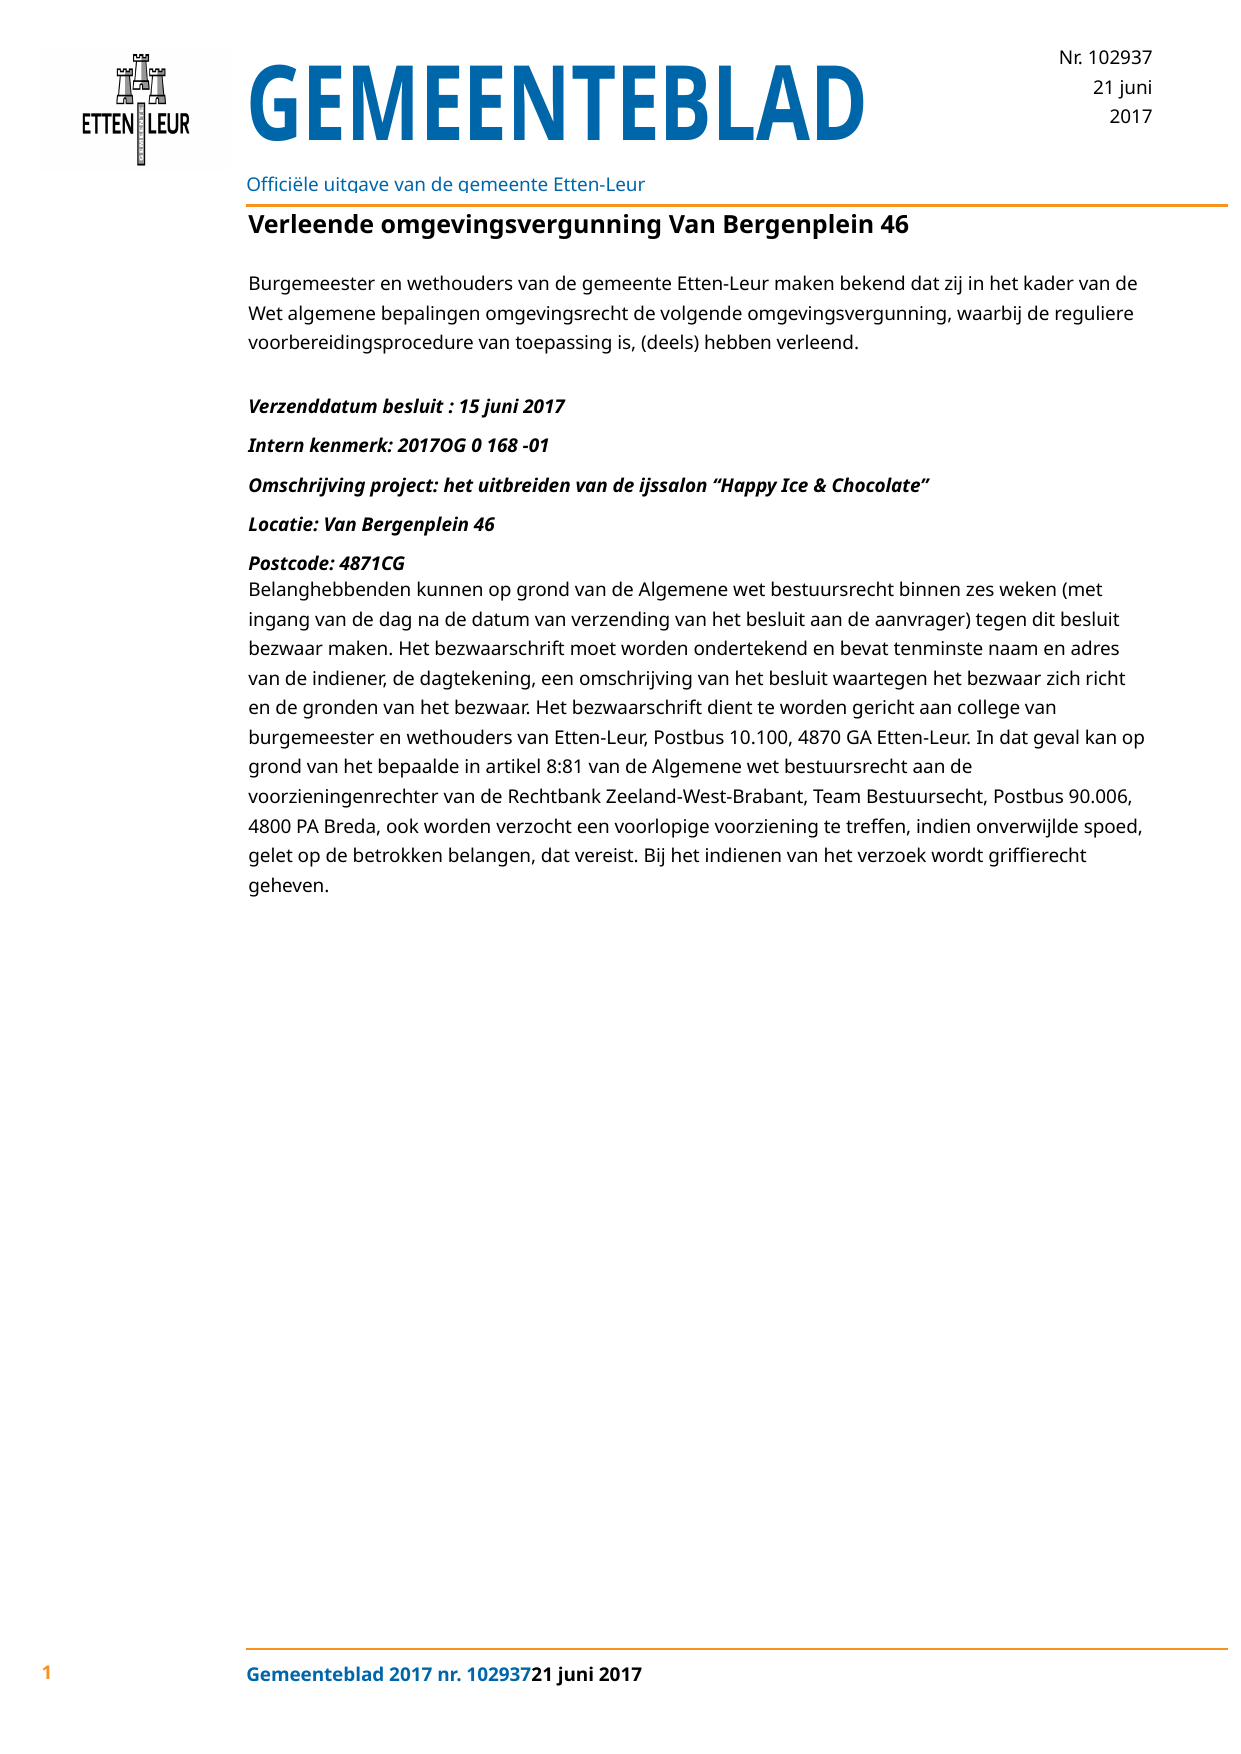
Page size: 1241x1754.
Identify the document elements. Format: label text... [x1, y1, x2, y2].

text Verzenddatum besluit : 15 juni 2017 [248, 393, 1152, 419]
text Postcode: 4871CG [248, 551, 1152, 576]
text Verleende omgevingsvergunning Van Bergenplein 46 [248, 207, 1152, 241]
text Belanghebbenden kunnen op grond van de Algemene wet bestuursrecht binnen zes weken (met ingang van de dag na de datum van verzending van het besluit aan de aanvrager) tegen dit besluit bezwaar maken. Het bezwaarschrift moet worden ondertekend en bevat tenminste naam en adres van de indiener, de dagtekening, een omschrijving van het besluit waartegen het bezwaar zich richt en de gronden van het bezwaar. Het bezwaarschrift dient te worden gericht aan college van burgemeester en wethouders van Etten-Leur, Postbus 10.100, 4870 GA Etten-Leur. In dat geval kan op grond van het bepaalde in artikel 8:81 van de Algemene wet bestuursrecht aan de voorzieningenrechter van de Rechtbank Zeeland-West-Brabant, Team Bestuursecht, Postbus 90.006, 4800 PA Breda, ook worden verzocht een voorlopige voorziening te treffen, indien onverwijlde spoed, gelet op de betrokken belangen, dat vereist. Bij het indienen van het verzoek wordt griffierecht geheven. [248, 576, 1152, 898]
text Locatie: Van Bergenplein 46 [248, 511, 1152, 537]
text Intern kenmerk: 2017OG 0 168 -01 [248, 433, 1152, 458]
text Burgemeester en wethouders van de gemeente Etten-Leur maken bekend dat zij in het kader van de Wet algemene bepalingen omgevingsrecht de volgende omgevingsvergunning, waarbij de reguliere voorbereidingsprocedure van toepassing is, (deels) hebben verleend. [248, 270, 1152, 355]
picture [41, 47, 231, 172]
text Omschrijving project: het uitbreiden van de ijssalon “Happy Ice & Chocolate” [248, 472, 1152, 498]
